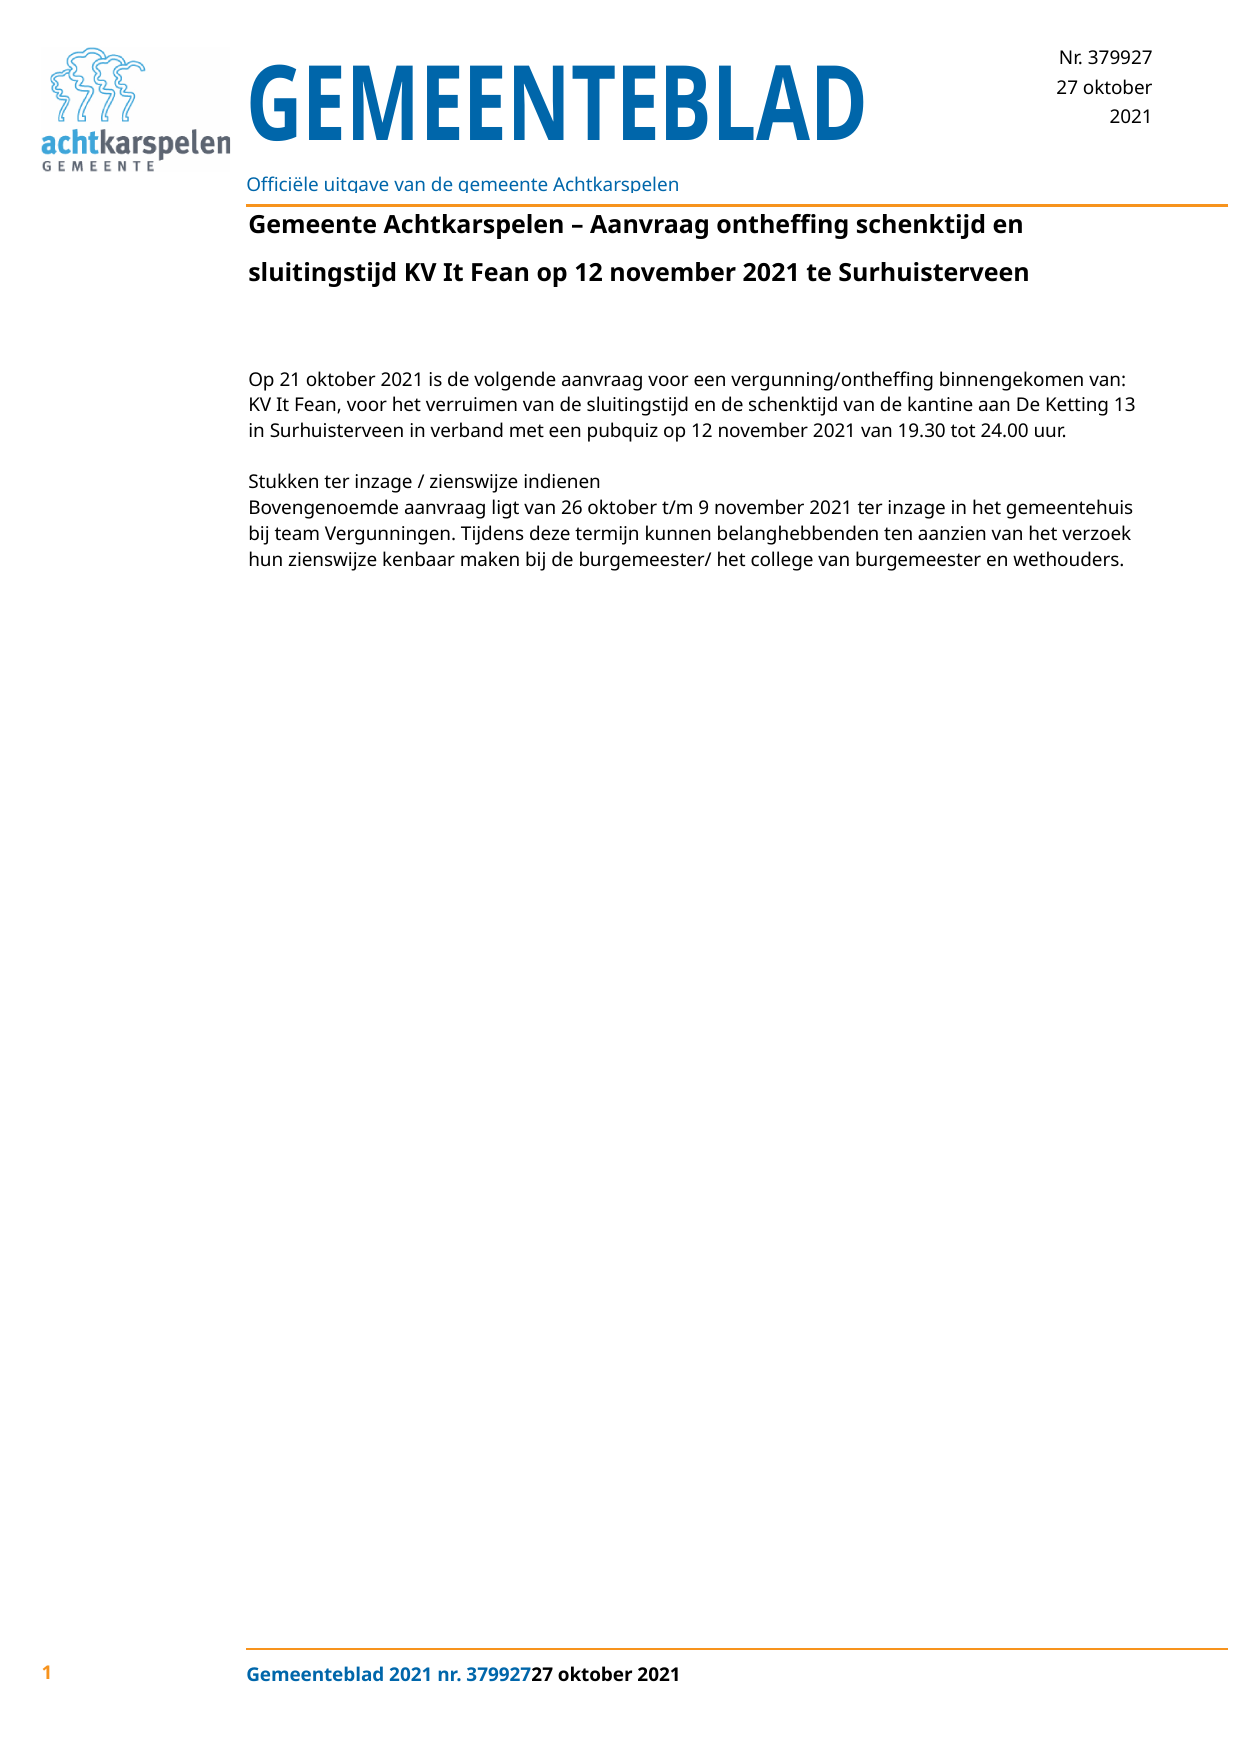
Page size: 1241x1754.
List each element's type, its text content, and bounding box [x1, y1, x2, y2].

text Bovengenoemde aanvraag ligt van 26 oktober t/m 9 november 2021 ter inzage in het gemeentehuis bij team Vergunningen. Tijdens deze termijn kunnen belanghebbenden ten aanzien van het verzoek hun zienswijze kenbaar maken bij de burgemeester/ het college van burgemeester en wethouders. [248, 494, 1152, 572]
text Op 21 oktober 2021 is de volgende aanvraag voor een vergunning/ontheffing binnengekomen van: [248, 366, 1152, 391]
text Gemeente Achtkarspelen – Aanvraag ontheffing schenktijd en sluitingstijd KV It Fean op 12 november 2021 te Surhuisterveen [248, 207, 1152, 288]
picture [41, 47, 231, 172]
text KV It Fean, voor het verruimen van de sluitingstijd en de schenktijd van de kantine aan De Ketting 13 in Surhuisterveen in verband met een pubquiz op 12 november 2021 van 19.30 tot 24.00 uur. [248, 391, 1152, 443]
text Stukken ter inzage / zienswijze indienen [248, 469, 1152, 494]
